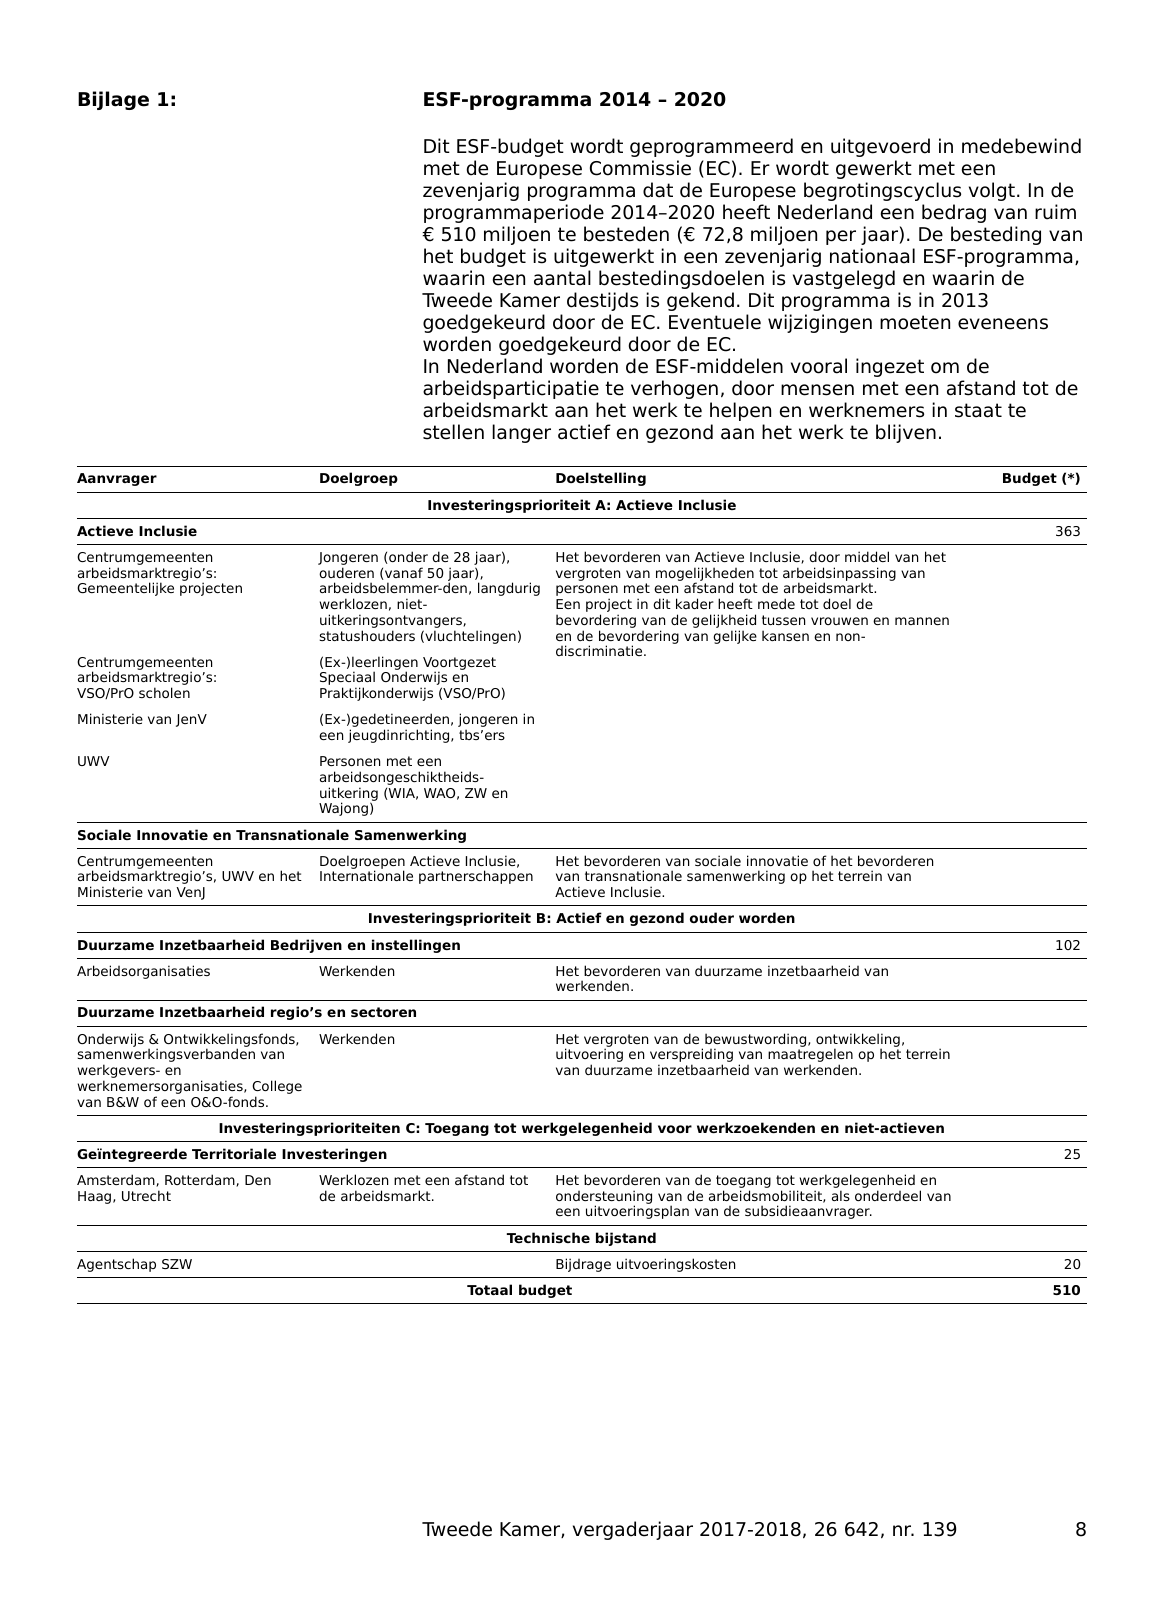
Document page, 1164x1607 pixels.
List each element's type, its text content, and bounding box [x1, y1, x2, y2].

table_cell Bijdrage uitvoeringskosten [549, 1252, 963, 1277]
table_cell [963, 1001, 1087, 1026]
table_cell [963, 748, 1087, 822]
table_header Doelstelling [549, 467, 963, 492]
table_cell Investeringsprioriteit A: Actieve Inclusie [77, 493, 1087, 518]
table_cell (Ex-)gedetineerden, jongeren in een jeugdinrichting, tbs’ers [313, 706, 549, 748]
table_cell Duurzame Inzetbaarheid regio’s en sectoren [77, 1001, 963, 1026]
table_cell 102 [963, 933, 1087, 958]
table_cell Het bevorderen van duurzame inzetbaarheid van werkenden. [549, 959, 963, 999]
text Dit ESF-budget wordt geprogrammeerd en uitgevoerd in medebewind met de Europese Commissie (EC). Er wordt gewerkt met een zevenjarig programma dat de Europese begrotingscyclus volgt. In de programmaperiode 2014–2020 heeft Nederland een bedrag van ruim € 510 miljoen te besteden (€ 72,8 miljoen per jaar). De besteding van het budget is uitgewerkt in een zevenjarig nationaal ESF-programma, waarin een aantal bestedingsdoelen is vastgelegd en waarin de Tweede Kamer destijds is gekend. Dit programma is in 2013 goedgekeurd door de EC. Eventuele wijzigingen moeten eveneens worden goedgekeurd door de EC. [422, 136, 1087, 356]
table_cell (Ex-)leerlingen Voortgezet Speciaal Onderwijs en Praktijkonderwijs (VSO/PrO) [313, 649, 549, 706]
table_cell [963, 1027, 1087, 1115]
table_cell Werkenden [313, 1027, 549, 1115]
table_cell [963, 959, 1087, 999]
table_cell Agentschap SZW [77, 1252, 313, 1277]
table_cell 25 [963, 1142, 1087, 1167]
table_cell [963, 545, 1087, 706]
table_header Budget (*) [963, 467, 1087, 492]
table_cell Personen met een arbeidsongeschiktheids-uitkering (WIA, WAO, ZW en Wajong) [313, 748, 549, 822]
table_cell 363 [963, 519, 1087, 544]
table_header Aanvrager [77, 467, 313, 492]
table_cell Amsterdam, Rotterdam, Den Haag, Utrecht [77, 1168, 313, 1225]
table_cell Ministerie van JenV [77, 706, 313, 748]
table_cell UWV [77, 748, 313, 822]
table_cell Centrumgemeenten arbeidsmarktregio’s: VSO/PrO scholen [77, 649, 313, 706]
table_cell [963, 849, 1087, 905]
table_cell Werklozen met een afstand tot de arbeidsmarkt. [313, 1168, 549, 1225]
table_cell [963, 823, 1087, 848]
table_cell Centrumgemeenten arbeidsmarktregio’s: Gemeentelijke projecten [77, 545, 313, 649]
table_cell [963, 706, 1087, 748]
text In Nederland worden de ESF-middelen vooral ingezet om de arbeidsparticipatie te verhogen, door mensen met een afstand tot de arbeidsmarkt aan het werk te helpen en werknemers in staat te stellen langer actief en gezond aan het werk te blijven. [422, 356, 1087, 444]
table_cell Investeringsprioriteit B: Actief en gezond ouder worden [77, 906, 1087, 932]
table_cell Het bevorderen van sociale innovatie of het bevorderen van transnationale samenwerking op het terrein van Actieve Inclusie. [549, 849, 963, 905]
table_cell Geïntegreerde Territoriale Investeringen [77, 1142, 963, 1167]
table_cell Actieve Inclusie [77, 519, 963, 544]
table_cell Het vergroten van de bewustwording, ontwikkeling, uitvoering en verspreiding van maatregelen op het terrein van duurzame inzetbaarheid van werkenden. [549, 1027, 963, 1115]
table_cell Technische bijstand [77, 1226, 1087, 1251]
table_header Doelgroep [313, 467, 549, 492]
table_cell Jongeren (onder de 28 jaar), ouderen (vanaf 50 jaar), arbeidsbelemmer-den, langdurig werklozen, niet-uitkeringsontvangers, statushouders (vluchtelingen) [313, 545, 549, 649]
table_cell 20 [963, 1252, 1087, 1277]
table_cell Duurzame Inzetbaarheid Bedrijven en instellingen [77, 933, 963, 958]
table_cell Doelgroepen Actieve Inclusie, Internationale partnerschappen [313, 849, 549, 905]
table_cell Onderwijs & Ontwikkelingsfonds, samenwerkingsverbanden van werkgevers- en werknemersorganisaties, College van B&W of een O&O-fonds. [77, 1027, 313, 1115]
table_cell Het bevorderen van Actieve Inclusie, door middel van het vergroten van mogelijkheden tot arbeidsinpassing van personen met een afstand tot de arbeidsmarkt. Een project in dit kader heeft mede tot doel de bevordering van de gelijkheid tussen vrouwen en mannen en de bevordering van gelijke kansen en non-discriminatie. [549, 545, 963, 822]
subtitle Bijlage 1: ESF-programma 2014 – 2020 [77, 89, 1087, 111]
table_cell Investeringsprioriteiten C: Toegang tot werkgelegenheid voor werkzoekenden en niet-actieven [77, 1116, 1087, 1141]
table_cell Arbeidsorganisaties [77, 959, 313, 999]
table_cell Het bevorderen van de toegang tot werkgelegenheid en ondersteuning van de arbeidsmobiliteit, als onderdeel van een uitvoeringsplan van de subsidieaanvrager. [549, 1168, 963, 1225]
table_cell Sociale Innovatie en Transnationale Samenwerking [77, 823, 963, 848]
table_cell [963, 1168, 1087, 1225]
table_cell Totaal budget [77, 1278, 963, 1303]
table_cell 510 [963, 1278, 1087, 1303]
table_cell Werkenden [313, 959, 549, 999]
table_cell Centrumgemeenten arbeidsmarktregio’s, UWV en het Ministerie van VenJ [77, 849, 313, 905]
table_cell [313, 1252, 549, 1277]
